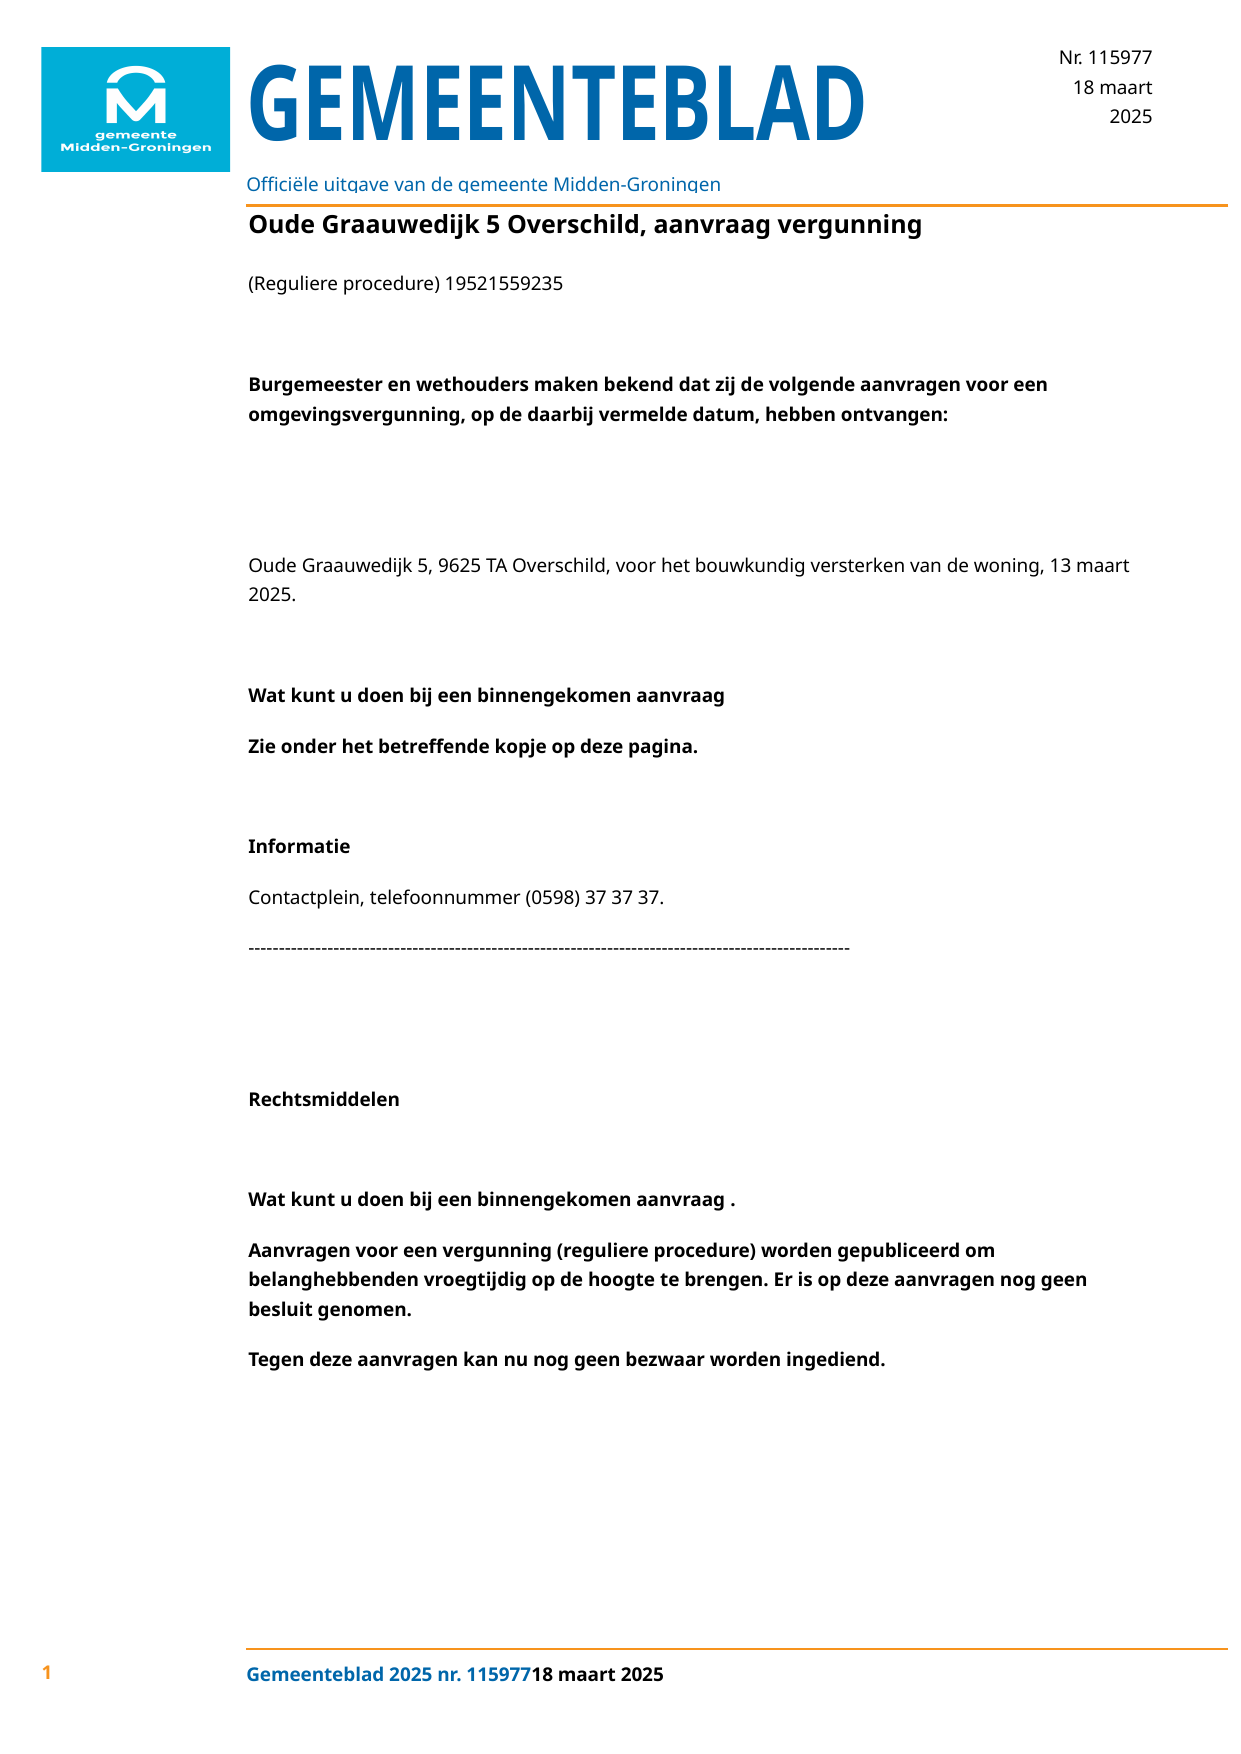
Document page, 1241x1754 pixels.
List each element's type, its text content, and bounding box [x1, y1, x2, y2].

text Burgemeester en wethouders maken bekend dat zij de volgende aanvragen voor een omgevingsvergunning, op de daarbij vermelde datum, hebben ontvangen: [248, 371, 1152, 426]
text Wat kunt u doen bij een binnengekomen aanvraag [248, 682, 1152, 708]
text Tegen deze aanvragen kan nu nog geen bezwaar worden ingediend. [248, 1347, 1152, 1372]
picture [184, 146, 190, 153]
text Rechtsmiddelen [248, 1086, 1152, 1111]
picture [108, 66, 164, 82]
text Contactplein, telefoonnummer (0598) 37 37 37. [248, 884, 1152, 910]
text (Reguliere procedure) 19521559235 [248, 270, 1152, 296]
text Wat kunt u doen bij een binnengekomen aanvraag . [248, 1187, 1152, 1212]
text Informatie [248, 834, 1152, 859]
text Zie onder het betreffende kopje op deze pagina. [248, 733, 1152, 758]
picture [107, 89, 165, 122]
text Aanvragen voor een vergunning (reguliere procedure) worden gepubliceerd om belanghebbenden vroegtijdig op de hoogte te brengen. Er is op deze aanvragen nog geen besluit genomen. [248, 1237, 1152, 1322]
text Oude Graauwedijk 5 Overschild, aanvraag vergunning [248, 207, 1152, 241]
text Oude Graauwedijk 5, 9625 TA Overschild, voor het bouwkundig versterken van de woning, 13 maart 2025. [248, 552, 1152, 607]
text --------------------------------------------------------------------------------------------------- [248, 934, 1152, 960]
